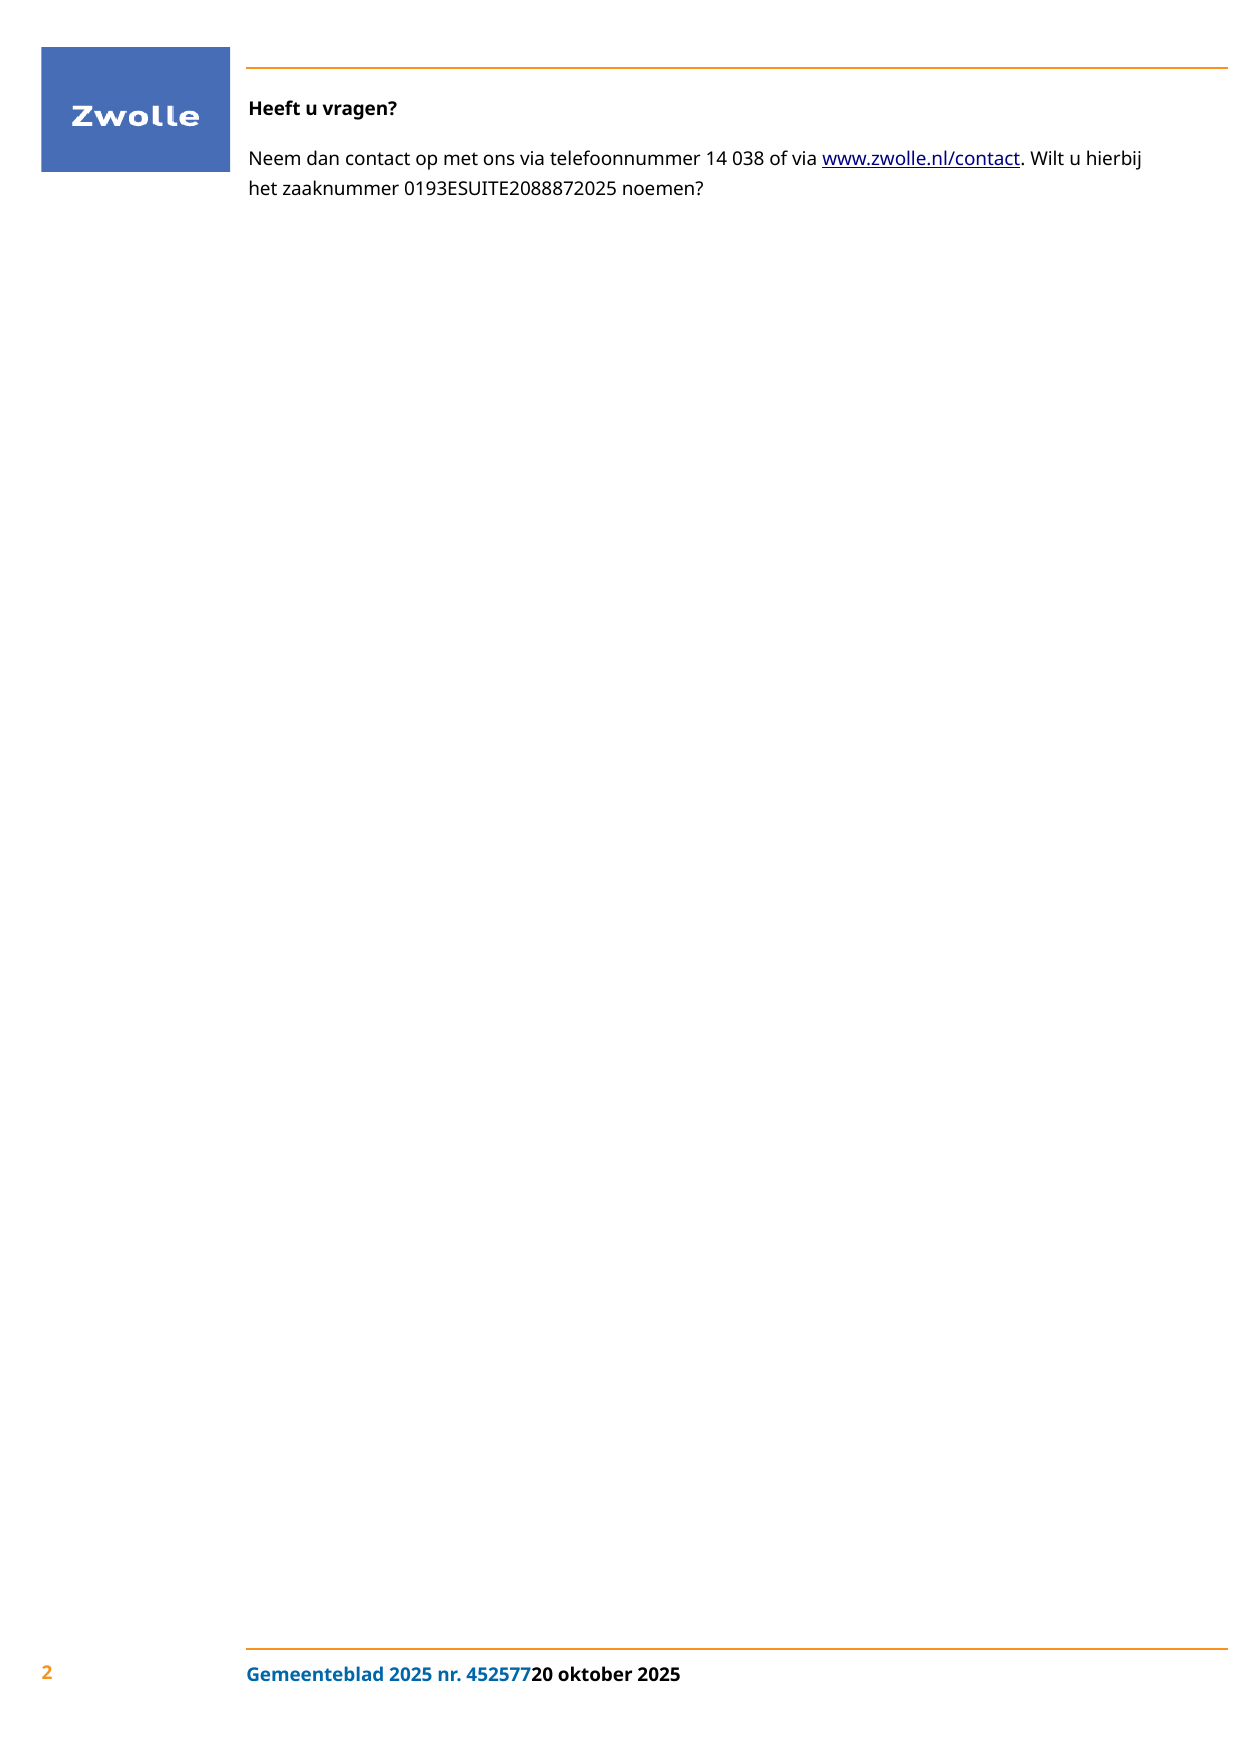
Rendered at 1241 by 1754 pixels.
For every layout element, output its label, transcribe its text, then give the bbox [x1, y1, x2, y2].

text Heeft u vragen? [248, 95, 1152, 121]
picture [41, 47, 231, 172]
text Neem dan contact op met ons via telefoonnummer 14 038 of via www.zwolle.nl/contact. Wilt u hierbij het zaaknummer 0193ESUITE2088872025 noemen? [248, 145, 1152, 201]
